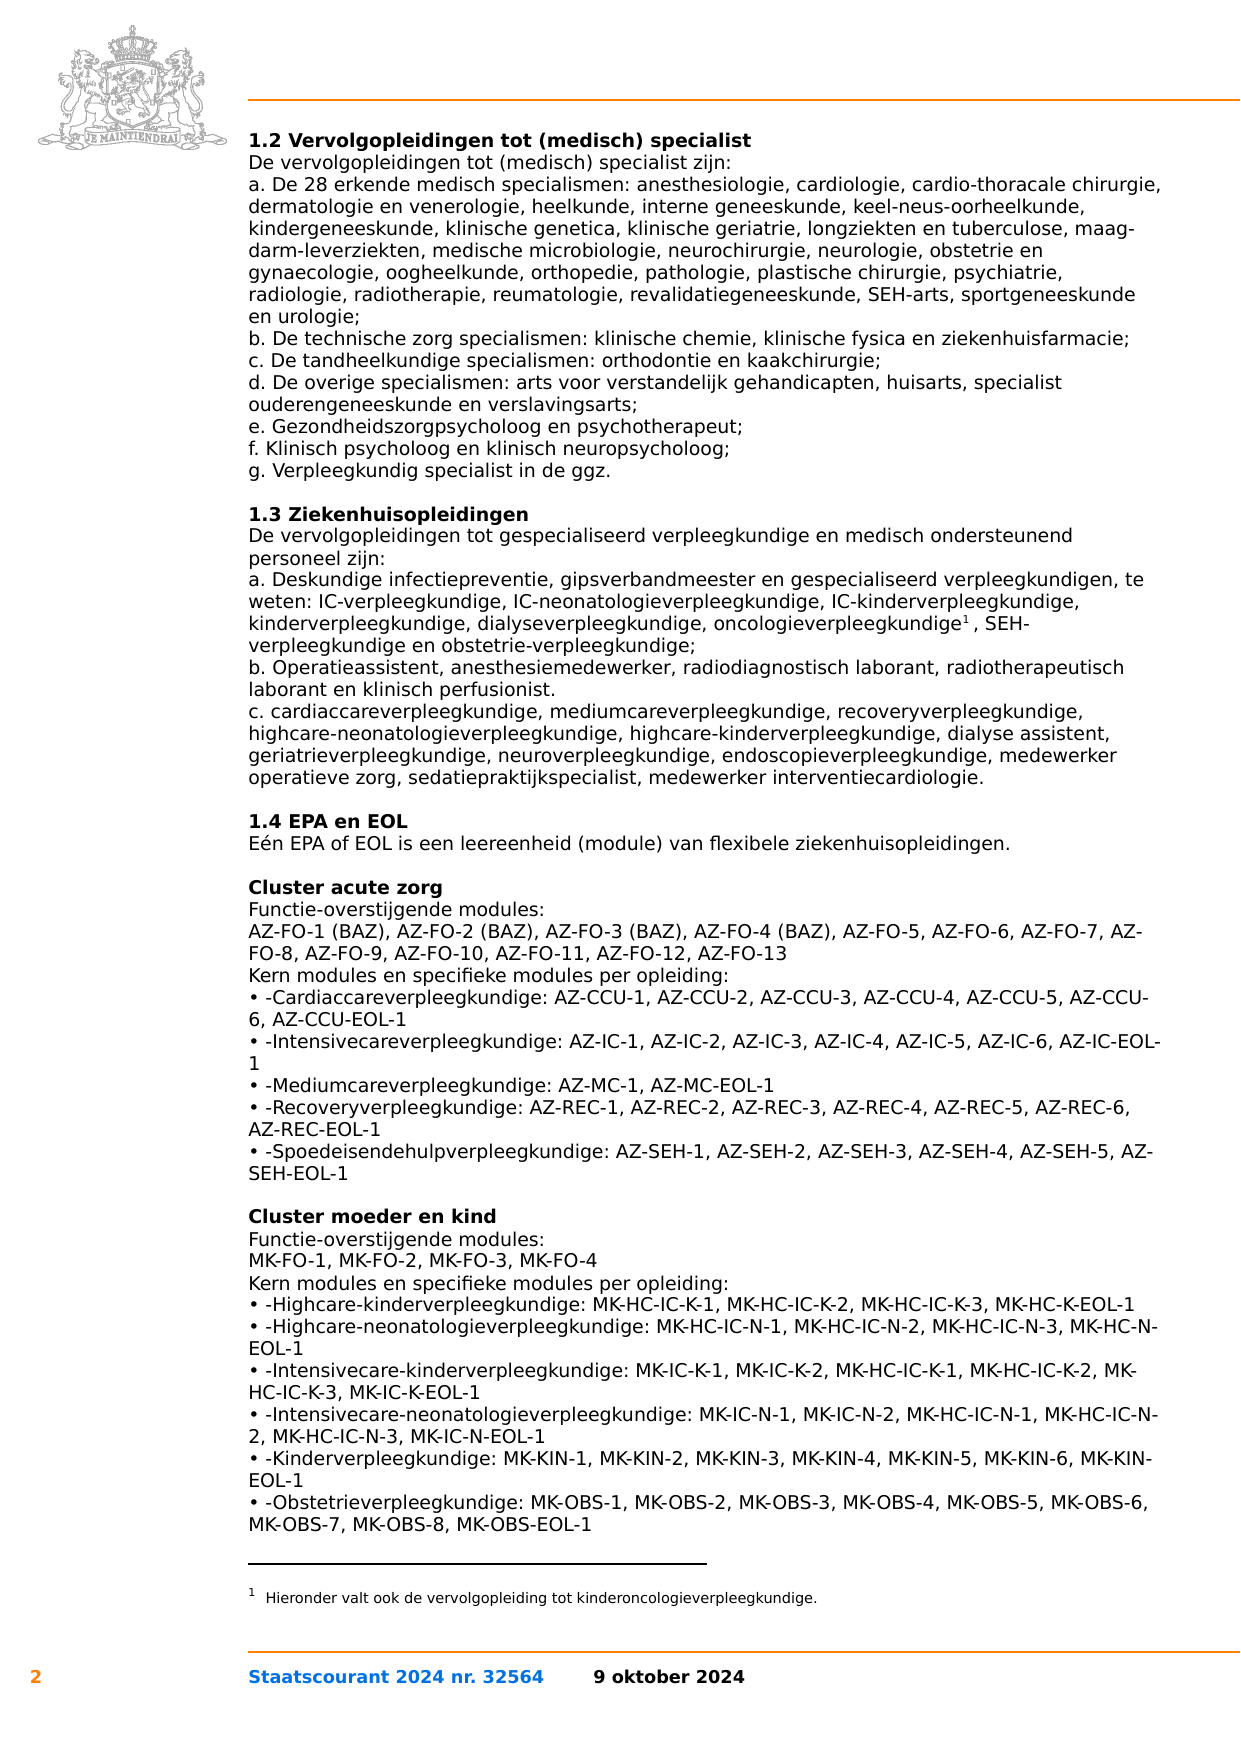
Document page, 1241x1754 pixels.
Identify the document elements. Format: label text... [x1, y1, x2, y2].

subtitle Cluster moeder en kind [248, 1206, 1163, 1228]
picture [38, 25, 227, 150]
subtitle 1.3 Ziekenhuisopleidingen [248, 503, 1163, 525]
text b. Operatieassistent, anesthesiemedewerker, radiodiagnostisch laborant, radiotherapeutisch laborant en klinisch perfusionist. [248, 657, 1163, 701]
text • -Cardiaccareverpleegkundige: AZ-CCU-1, AZ-CCU-2, AZ-CCU-3, AZ-CCU-4, AZ-CCU-5, AZ-CCU-6, AZ-CCU-EOL-1 [248, 987, 1163, 1031]
text e. Gezondheidszorgpsycholoog en psychotherapeut; [248, 416, 1163, 438]
text f. Klinisch psycholoog en klinisch neuropsycholoog; [248, 438, 1163, 459]
text Functie-overstijgende modules: [248, 899, 1163, 921]
text d. De overige specialismen: arts voor verstandelijk gehandicapten, huisarts, specialist ouderengeneeskunde en verslavingsarts; [248, 372, 1163, 416]
text De vervolgopleidingen tot gespecialiseerd verpleegkundige en medisch ondersteunend personeel zijn: [248, 525, 1163, 569]
text MK-FO-1, MK-FO-2, MK-FO-3, MK-FO-4 [248, 1250, 1163, 1272]
text Eén EPA of EOL is een leereenheid (module) van flexibele ziekenhuisopleidingen. [248, 833, 1163, 855]
subtitle 1.4 EPA en EOL [248, 811, 1163, 833]
text • -Intensivecareverpleegkundige: AZ-IC-1, AZ-IC-2, AZ-IC-3, AZ-IC-4, AZ-IC-5, AZ-IC-6, AZ-IC-EOL-1 [248, 1031, 1163, 1075]
text • -Intensivecare-neonatologieverpleegkundige: MK-IC-N-1, MK-IC-N-2, MK-HC-IC-N-1, MK-HC-IC-N-2, MK-HC-IC-N-3, MK-IC-N-EOL-1 [248, 1404, 1163, 1448]
text AZ-FO-1 (BAZ), AZ-FO-2 (BAZ), AZ-FO-3 (BAZ), AZ-FO-4 (BAZ), AZ-FO-5, AZ-FO-6, AZ-FO-7, AZ-FO-8, AZ-FO-9, AZ-FO-10, AZ-FO-11, AZ-FO-12, AZ-FO-13 [248, 921, 1163, 965]
subtitle 1.2 Vervolgopleidingen tot (medisch) specialist [248, 130, 1163, 152]
text a. De 28 erkende medisch specialismen: anesthesiologie, cardiologie, cardio-thoracale chirurgie, dermatologie en venerologie, heelkunde, interne geneeskunde, keel-neus-oorheelkunde, kindergeneeskunde, klinische genetica, klinische geriatrie, longziekten en tuberculose, maag-darm-leverziekten, medische microbiologie, neurochirurgie, neurologie, obstetrie en gynaecologie, oogheelkunde, orthopedie, pathologie, plastische chirurgie, psychiatrie, radiologie, radiotherapie, reumatologie, revalidatiegeneeskunde, SEH-arts, sportgeneeskunde en urologie; [248, 174, 1163, 328]
text • -Spoedeisendehulpverpleegkundige: AZ-SEH-1, AZ-SEH-2, AZ-SEH-3, AZ-SEH-4, AZ-SEH-5, AZ-SEH-EOL-1 [248, 1141, 1163, 1184]
text • -Mediumcareverpleegkundige: AZ-MC-1, AZ-MC-EOL-1 [248, 1075, 1163, 1097]
text b. De technische zorg specialismen: klinische chemie, klinische fysica en ziekenhuisfarmacie; [248, 328, 1163, 350]
text • -Intensivecare-kinderverpleegkundige: MK-IC-K-1, MK-IC-K-2, MK-HC-IC-K-1, MK-HC-IC-K-2, MK-HC-IC-K-3, MK-IC-K-EOL-1 [248, 1360, 1163, 1404]
text g. Verpleegkundig specialist in de ggz. [248, 459, 1163, 482]
text c. cardiaccareverpleegkundige, mediumcareverpleegkundige, recoveryverpleegkundige, highcare-neonatologieverpleegkundige, highcare-kinderverpleegkundige, dialyse assistent, geriatrieverpleegkundige, neuroverpleegkundige, endoscopieverpleegkundige, medewerker operatieve zorg, sedatiepraktijkspecialist, medewerker interventiecardiologie. [248, 701, 1163, 789]
text c. De tandheelkundige specialismen: orthodontie en kaakchirurgie; [248, 350, 1163, 372]
text Kern modules en specifieke modules per opleiding: [248, 965, 1163, 987]
text De vervolgopleidingen tot (medisch) specialist zijn: [248, 152, 1163, 174]
text • -Kinderverpleegkundige: MK-KIN-1, MK-KIN-2, MK-KIN-3, MK-KIN-4, MK-KIN-5, MK-KIN-6, MK-KIN-EOL-1 [248, 1448, 1163, 1492]
text Kern modules en specifieke modules per opleiding: [248, 1272, 1163, 1294]
text • -Recoveryverpleegkundige: AZ-REC-1, AZ-REC-2, AZ-REC-3, AZ-REC-4, AZ-REC-5, AZ-REC-6, AZ-REC-EOL-1 [248, 1097, 1163, 1141]
text Hieronder valt ook de vervolgopleiding tot kinderoncologieverpleegkundige. [248, 1586, 1163, 1608]
subtitle Cluster acute zorg [248, 877, 1163, 899]
text Functie-overstijgende modules: [248, 1228, 1163, 1250]
text • -Highcare-neonatologieverpleegkundige: MK-HC-IC-N-1, MK-HC-IC-N-2, MK-HC-IC-N-3, MK-HC-N-EOL-1 [248, 1316, 1163, 1360]
text • -Highcare-kinderverpleegkundige: MK-HC-IC-K-1, MK-HC-IC-K-2, MK-HC-IC-K-3, MK-HC-K-EOL-1 [248, 1294, 1163, 1316]
text a. Deskundige infectiepreventie, gipsverbandmeester en gespecialiseerd verpleegkundigen, te weten: IC-verpleegkundige, IC-neonatologieverpleegkundige, IC-kinderverpleegkundige, kinderverpleegkundige, dialyseverpleegkundige, oncologieverpleegkundige, SEH-verpleegkundige en obstetrie-verpleegkundige; [248, 569, 1163, 657]
text • -Obstetrieverpleegkundige: MK-OBS-1, MK-OBS-2, MK-OBS-3, MK-OBS-4, MK-OBS-5, MK-OBS-6, MK-OBS-7, MK-OBS-8, MK-OBS-EOL-1 [248, 1492, 1163, 1536]
